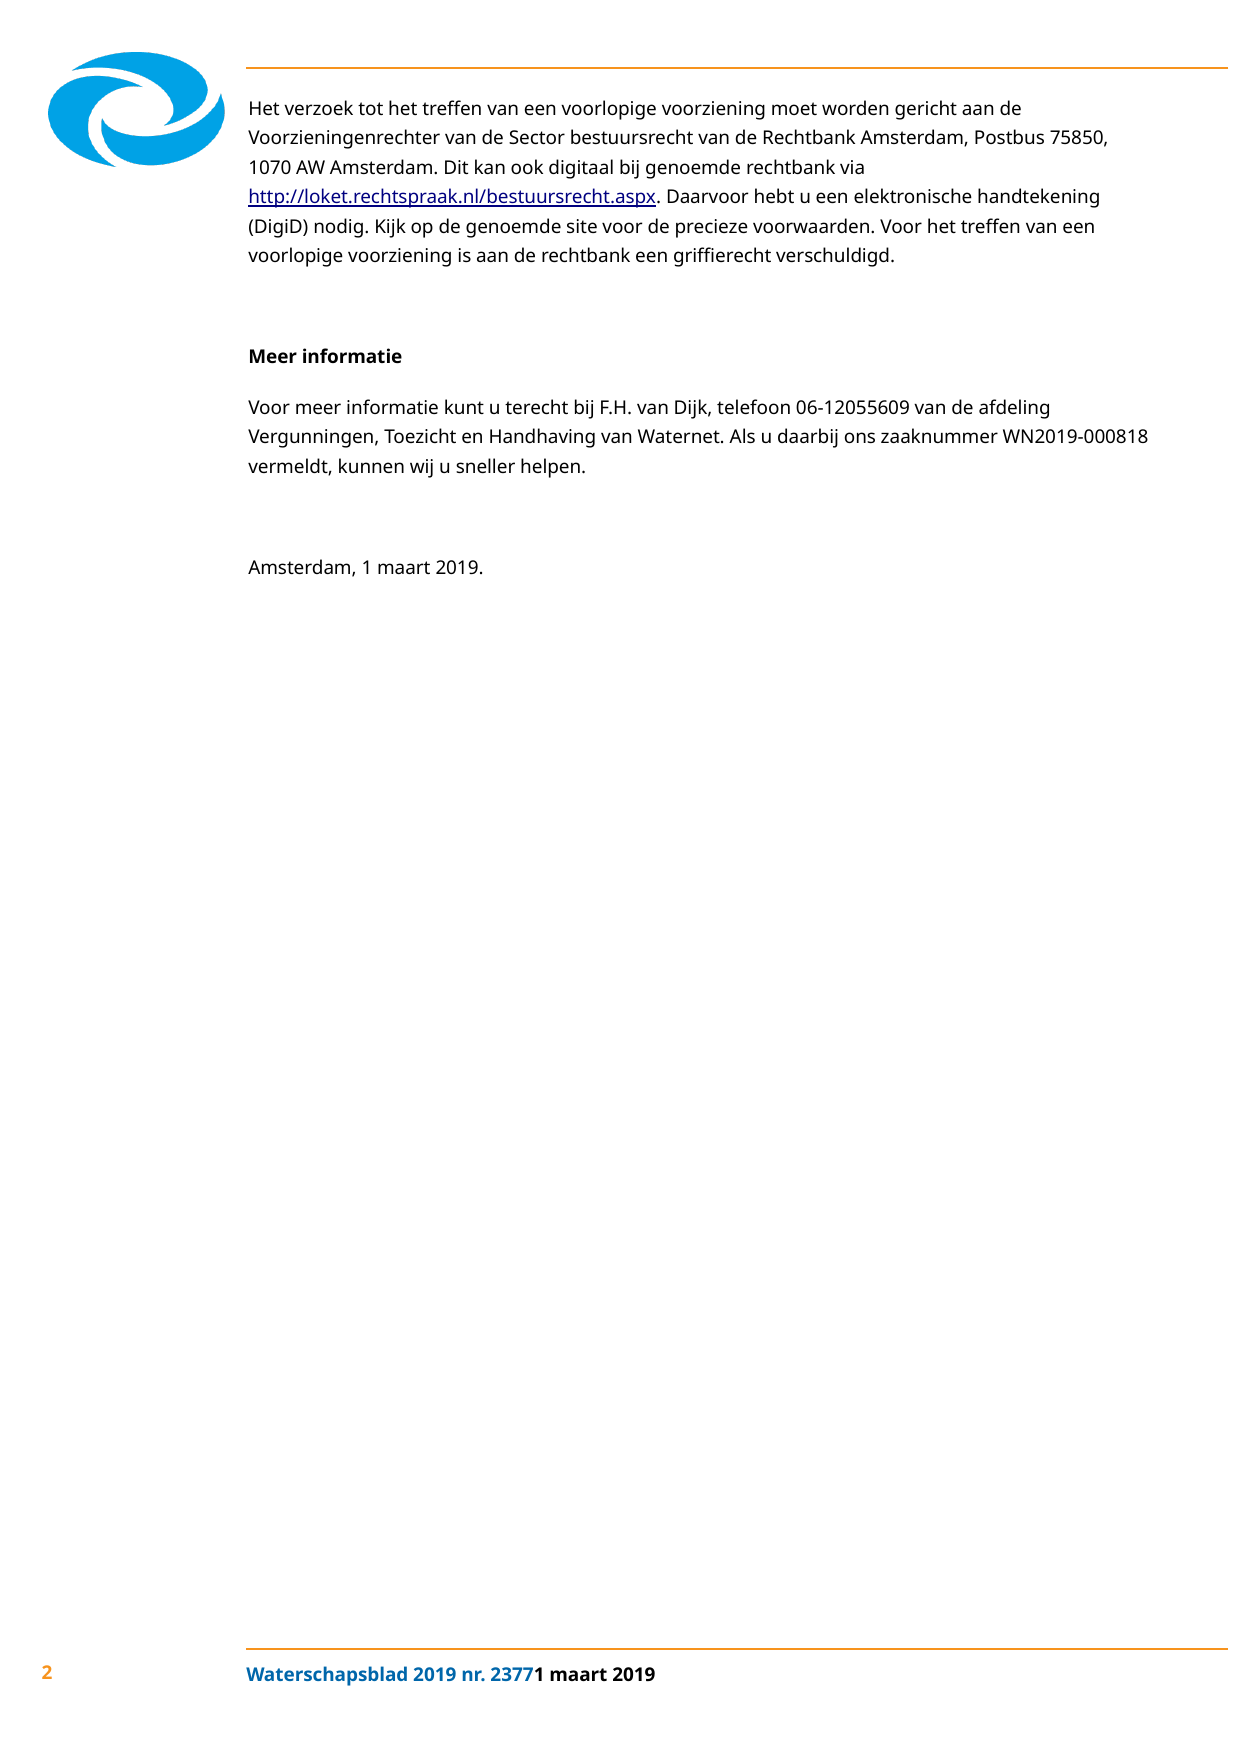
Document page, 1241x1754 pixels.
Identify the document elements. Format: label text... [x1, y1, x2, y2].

text Voor meer informatie kunt u terecht bij F.H. van Dijk, telefoon 06-12055609 van de afdeling Vergunningen, Toezicht en Handhaving van Waternet. Als u daarbij ons zaaknummer WN2019-000818 vermeldt, kunnen wij u sneller helpen. [248, 394, 1152, 479]
picture [41, 47, 231, 172]
text Amsterdam, 1 maart 2019. [248, 554, 1152, 580]
text Meer informatie [248, 343, 1152, 369]
text Het verzoek tot het treffen van een voorlopige voorziening moet worden gericht aan de Voorzieningenrechter van de Sector bestuursrecht van de Rechtbank Amsterdam, Postbus 75850, 1070 AW Amsterdam. Dit kan ook digitaal bij genoemde rechtbank via http://loket.rechtspraak.nl/bestuursrecht.aspx. Daarvoor hebt u een elektronische handtekening (DigiD) nodig. Kijk op de genoemde site voor de precieze voorwaarden. Voor het treffen van een voorlopige voorziening is aan de rechtbank een griffierecht verschuldigd. [248, 95, 1152, 268]
